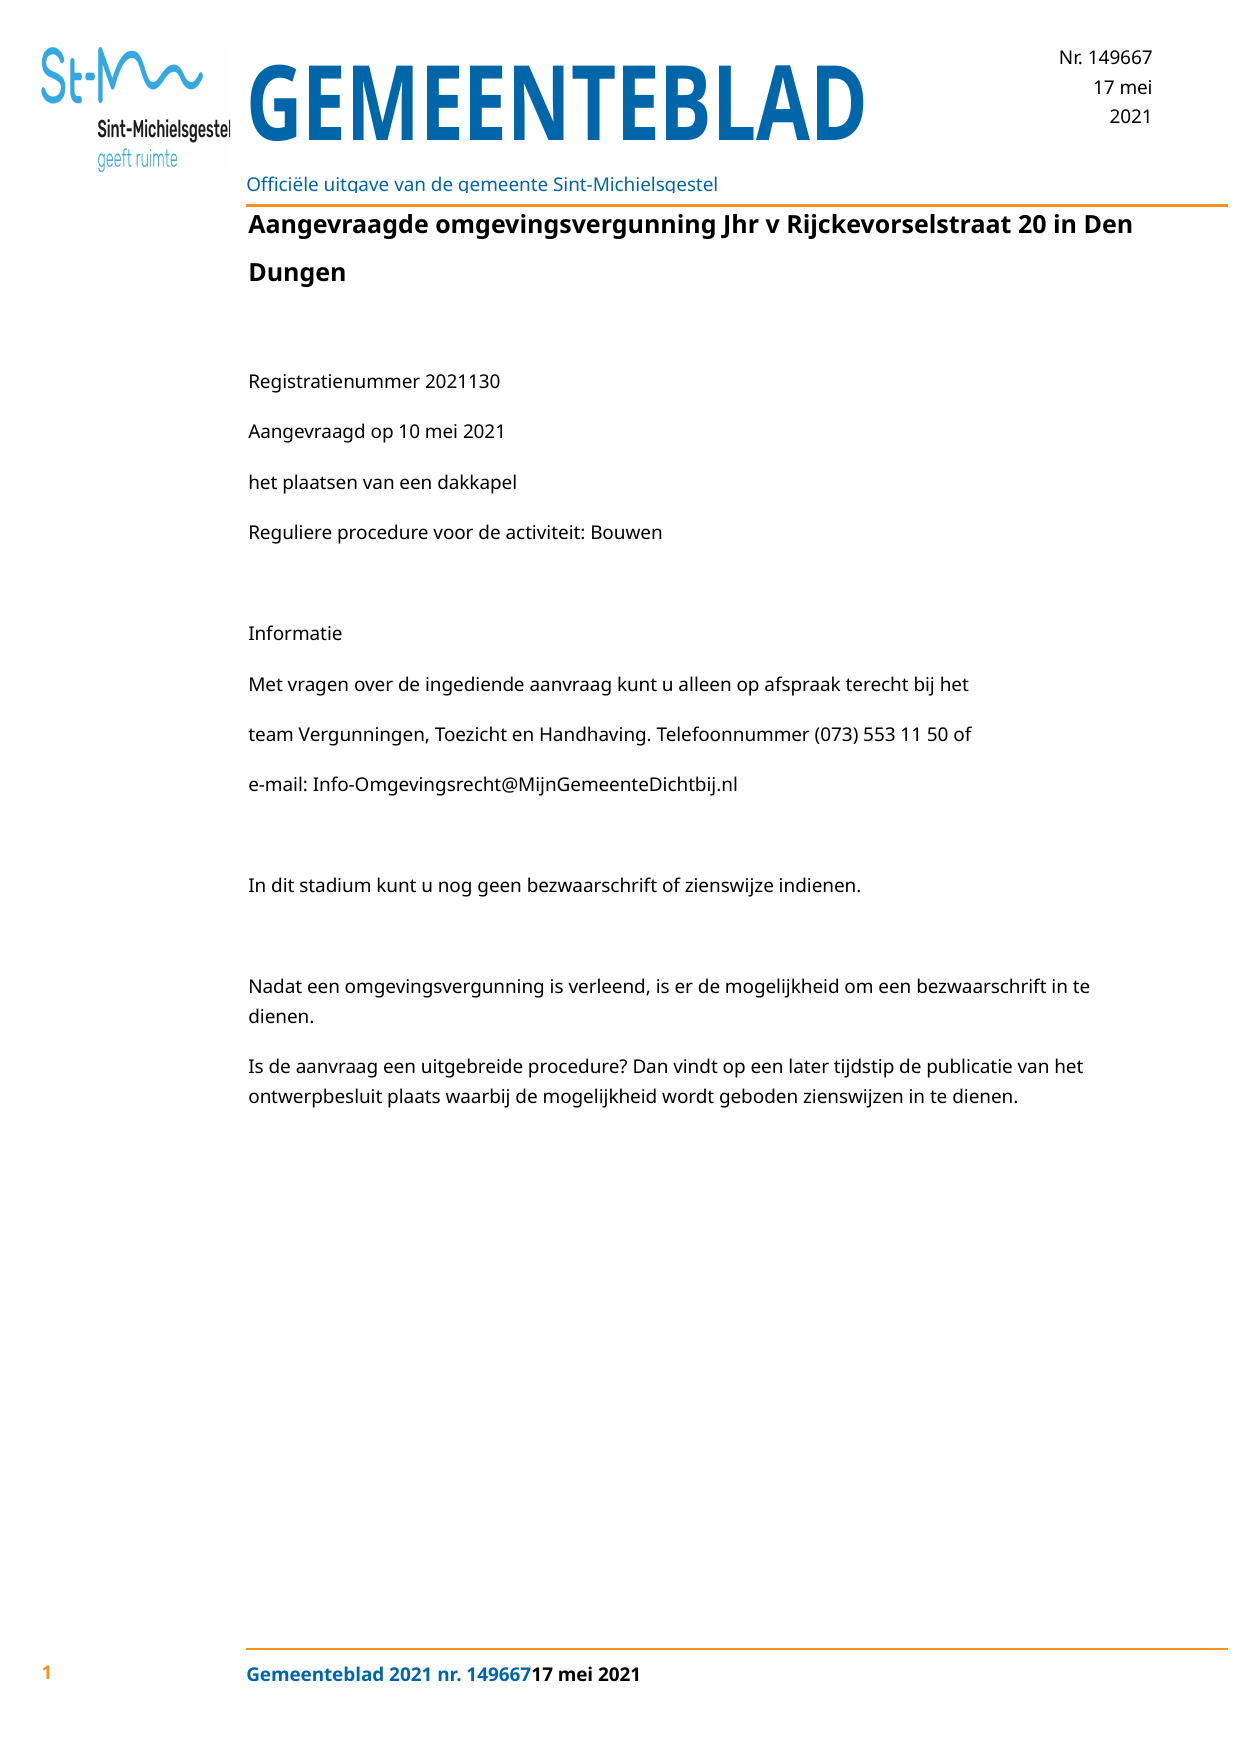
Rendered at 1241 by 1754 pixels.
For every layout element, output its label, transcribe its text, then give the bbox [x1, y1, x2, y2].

text e-mail: Info-Omgevingsrecht@MijnGemeenteDichtbij.nl [248, 772, 1152, 797]
text team Vergunningen, Toezicht en Handhaving. Telefoonnummer (073) 553 11 50 of [248, 721, 1152, 747]
text Informatie [248, 620, 1152, 646]
text Aangevraagd op 10 mei 2021 [248, 419, 1152, 444]
text Aangevraagde omgevingsvergunning Jhr v Rijckevorselstraat 20 in Den Dungen [248, 207, 1152, 288]
text het plaatsen van een dakkapel [248, 469, 1152, 495]
text Reguliere procedure voor de activiteit: Bouwen [248, 519, 1152, 545]
picture [41, 47, 231, 172]
text Is de aanvraag een uitgebreide procedure? Dan vindt op een later tijdstip de publicatie van het ontwerpbesluit plaats waarbij de mogelijkheid wordt geboden zienswijzen in te dienen. [248, 1053, 1152, 1109]
text Nadat een omgevingsvergunning is verleend, is er de mogelijkheid om een bezwaarschrift in te dienen. [248, 973, 1152, 1029]
text In dit stadium kunt u nog geen bezwaarschrift of zienswijze indienen. [248, 872, 1152, 898]
text Registratienummer 2021130 [248, 368, 1152, 394]
text Met vragen over de ingediende aanvraag kunt u alleen op afspraak terecht bij het [248, 671, 1152, 697]
